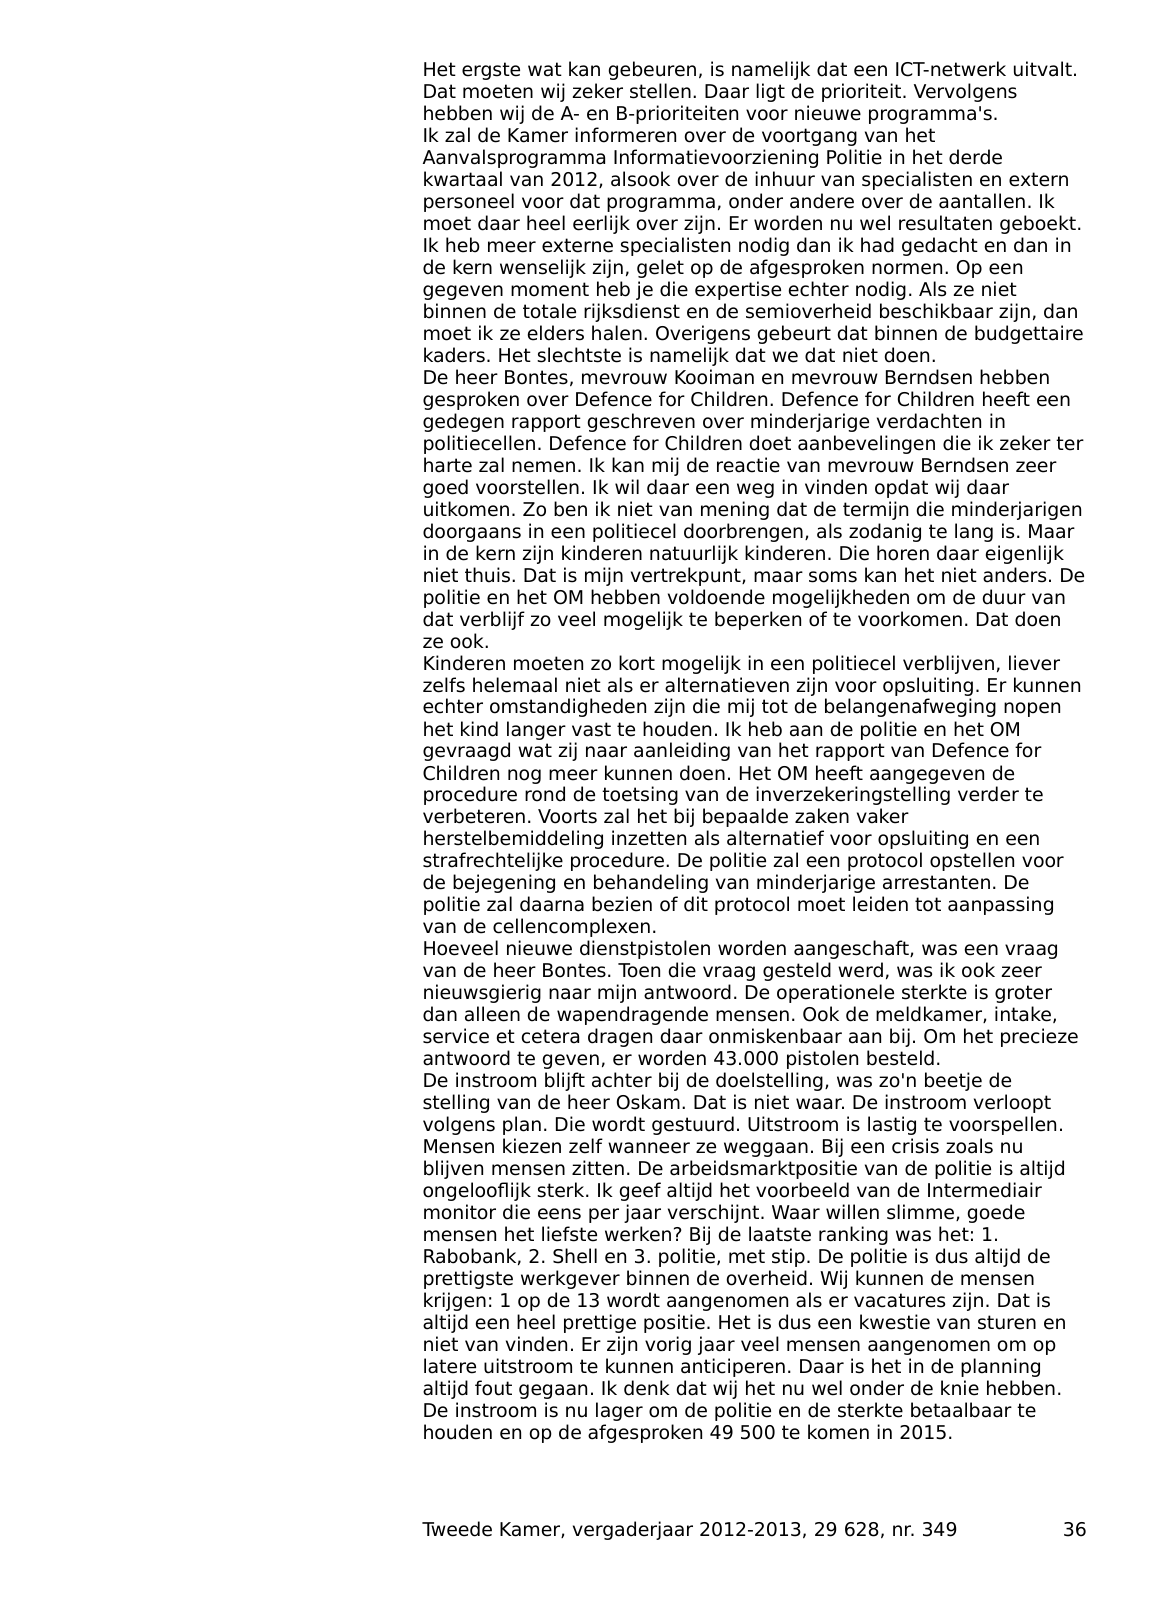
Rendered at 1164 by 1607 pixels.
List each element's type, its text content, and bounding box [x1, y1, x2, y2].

text De instroom blijft achter bij de doelstelling, was zo'n beetje de stelling van de heer Oskam. Dat is niet waar. De instroom verloopt volgens plan. Die wordt gestuurd. Uitstroom is lastig te voorspellen. Mensen kiezen zelf wanneer ze weggaan. Bij een crisis zoals nu blijven mensen zitten. De arbeidsmarktpositie van de politie is altijd ongelooflijk sterk. Ik geef altijd het voorbeeld van de Intermediair monitor die eens per jaar verschijnt. Waar willen slimme, goede mensen het liefste werken? Bij de laatste ranking was het: 1. Rabobank, 2. Shell en 3. politie, met stip. De politie is dus altijd de prettigste werkgever binnen de overheid. Wij kunnen de mensen krijgen: 1 op de 13 wordt aangenomen als er vacatures zijn. Dat is altijd een heel prettige positie. Het is dus een kwestie van sturen en niet van vinden. Er zijn vorig jaar veel mensen aangenomen om op latere uitstroom te kunnen anticiperen. Daar is het in de planning altijd fout gegaan. Ik denk dat wij het nu wel onder de knie hebben. De instroom is nu lager om de politie en de sterkte betaalbaar te houden en op de afgesproken 49 500 te komen in 2015. [422, 1070, 1087, 1444]
text Hoeveel nieuwe dienstpistolen worden aangeschaft, was een vraag van de heer Bontes. Toen die vraag gesteld werd, was ik ook zeer nieuwsgierig naar mijn antwoord. De operationele sterkte is groter dan alleen de wapendragende mensen. Ook de meldkamer, intake, service et cetera dragen daar onmiskenbaar aan bij. Om het precieze antwoord te geven, er worden 43.000 pistolen besteld. [422, 938, 1087, 1070]
text Kinderen moeten zo kort mogelijk in een politiecel verblijven, liever zelfs helemaal niet als er alternatieven zijn voor opsluiting. Er kunnen echter omstandigheden zijn die mij tot de belangenafweging nopen het kind langer vast te houden. Ik heb aan de politie en het OM gevraagd wat zij naar aanleiding van het rapport van Defence for Children nog meer kunnen doen. Het OM heeft aangegeven de procedure rond de toetsing van de inverzekeringstelling verder te verbeteren. Voorts zal het bij bepaalde zaken vaker herstelbemiddeling inzetten als alternatief voor opsluiting en een strafrechtelijke procedure. De politie zal een protocol opstellen voor de bejegening en behandeling van minderjarige arrestanten. De politie zal daarna bezien of dit protocol moet leiden tot aanpassing van de cellencomplexen. [422, 652, 1087, 938]
text De heer Bontes, mevrouw Kooiman en mevrouw Berndsen hebben gesproken over Defence for Children. Defence for Children heeft een gedegen rapport geschreven over minderjarige verdachten in politiecellen. Defence for Children doet aanbevelingen die ik zeker ter harte zal nemen. Ik kan mij de reactie van mevrouw Berndsen zeer goed voorstellen. Ik wil daar een weg in vinden opdat wij daar uitkomen. Zo ben ik niet van mening dat de termijn die minderjarigen doorgaans in een politiecel doorbrengen, als zodanig te lang is. Maar in de kern zijn kinderen natuurlijk kinderen. Die horen daar eigenlijk niet thuis. Dat is mijn vertrekpunt, maar soms kan het niet anders. De politie en het OM hebben voldoende mogelijkheden om de duur van dat verblijf zo veel mogelijk te beperken of te voorkomen. Dat doen ze ook. [422, 367, 1087, 652]
text Ik zal de Kamer informeren over de voortgang van het Aanvalsprogramma Informatievoorziening Politie in het derde kwartaal van 2012, alsook over de inhuur van specialisten en extern personeel voor dat programma, onder andere over de aantallen. Ik moet daar heel eerlijk over zijn. Er worden nu wel resultaten geboekt. Ik heb meer externe specialisten nodig dan ik had gedacht en dan in de kern wenselijk zijn, gelet op de afgesproken normen. Op een gegeven moment heb je die expertise echter nodig. Als ze niet binnen de totale rijksdienst en de semioverheid beschikbaar zijn, dan moet ik ze elders halen. Overigens gebeurt dat binnen de budgettaire kaders. Het slechtste is namelijk dat we dat niet doen. [422, 125, 1087, 367]
text Het ergste wat kan gebeuren, is namelijk dat een ICT-netwerk uitvalt. Dat moeten wij zeker stellen. Daar ligt de prioriteit. Vervolgens hebben wij de A- en B-prioriteiten voor nieuwe programma's. [422, 59, 1087, 125]
